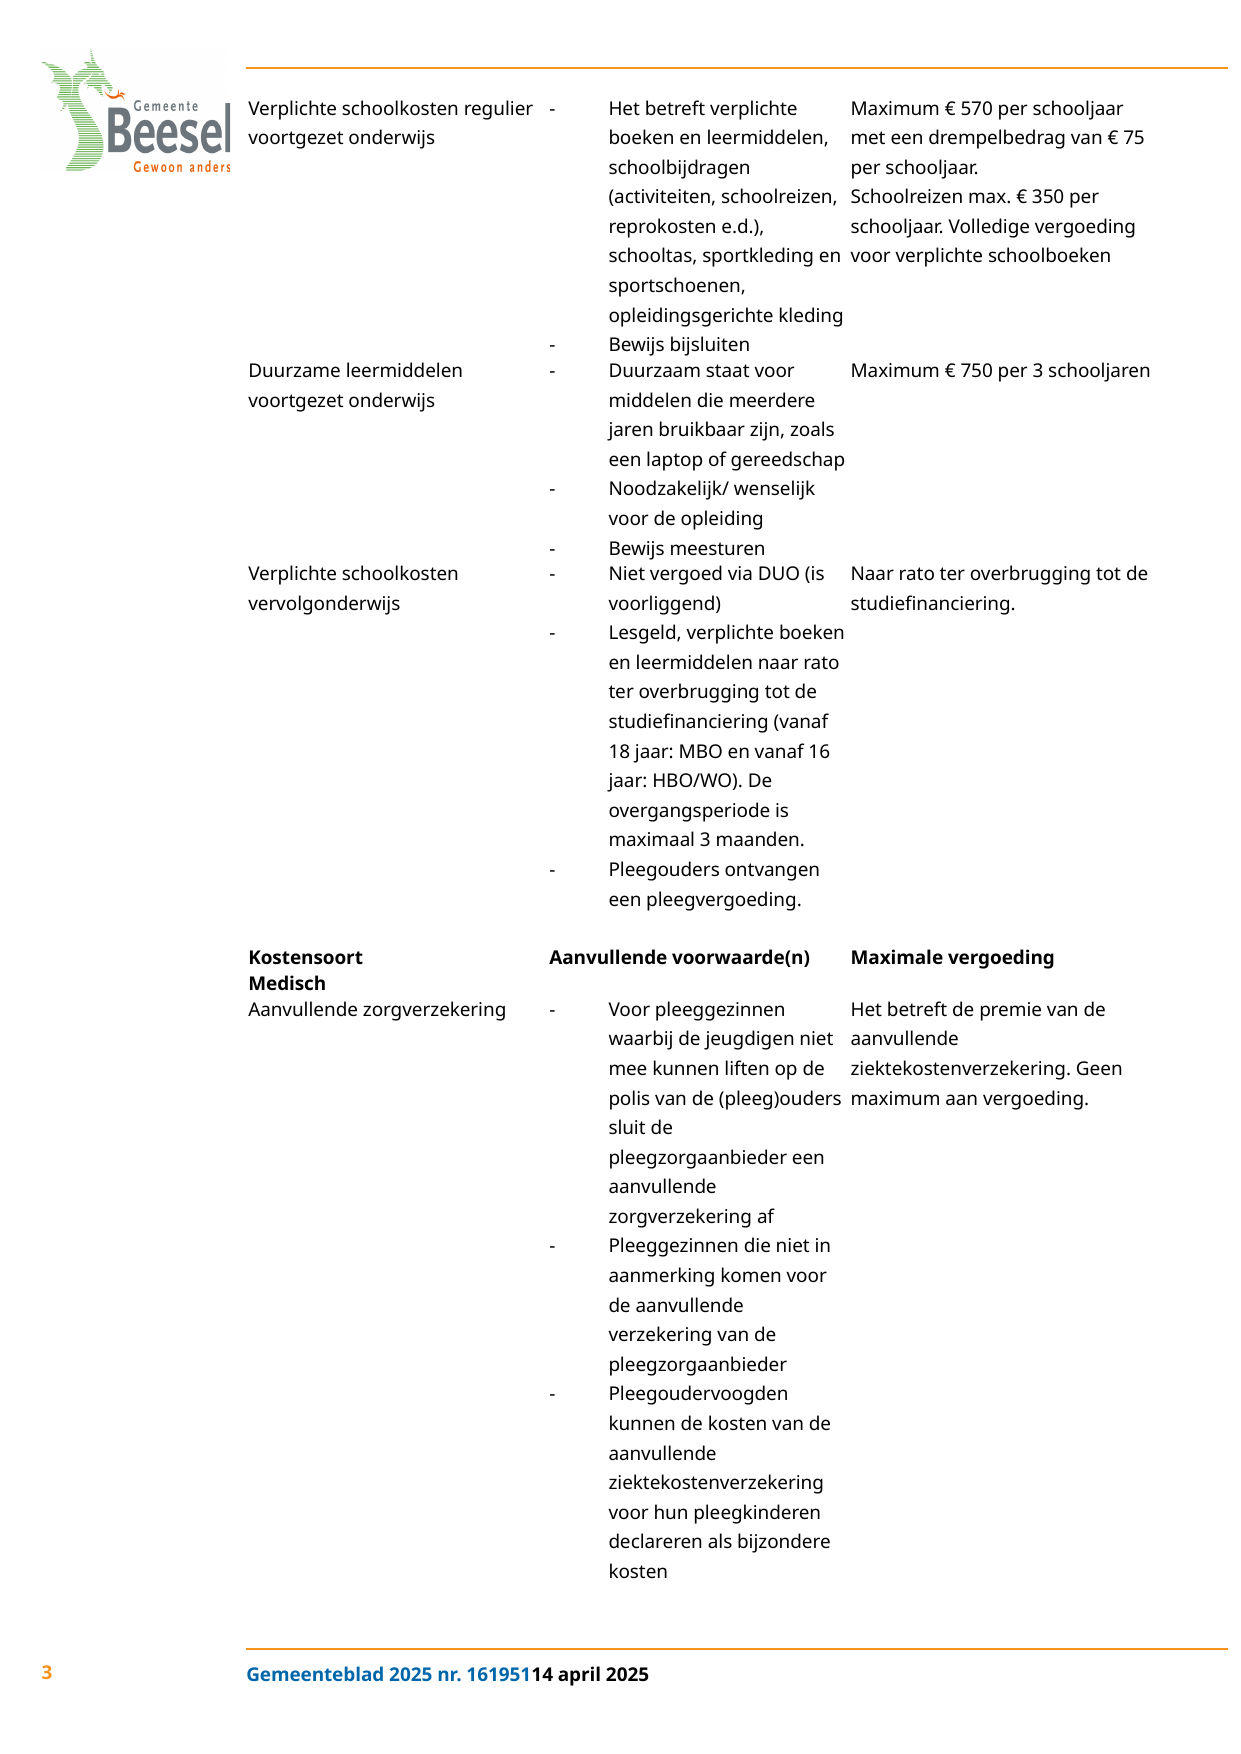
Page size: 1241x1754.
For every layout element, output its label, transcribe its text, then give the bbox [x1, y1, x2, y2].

table_header Aanvullende voorwaarde(n) [549, 945, 850, 970]
table_cell Verplichte schoolkosten regulier voortgezet onderwijs [248, 95, 549, 357]
table_cell Duurzame leermiddelen voortgezet onderwijs [248, 357, 549, 560]
table_cell Medisch [248, 970, 1152, 996]
table_cell Niet vergoed via DUO (is voorliggend) Lesgeld, verplichte boeken en leermiddelen naar rato ter overbrugging tot de studiefinanciering (vanaf 18 jaar: MBO en vanaf 16 jaar: HBO/WO). De overgangsperiode is maximaal 3 maanden. Pleegouders ontvangen een pleegvergoeding. [549, 560, 850, 912]
picture [41, 47, 231, 172]
table_cell Duurzaam staat voor middelen die meerdere jaren bruikbaar zijn, zoals een laptop of gereedschap Noodzakelijk/ wenselijk voor de opleiding Bewijs meesturen [549, 357, 850, 560]
table_cell Maximum € 570 per schooljaar met een drempelbedrag van € 75 per schooljaar. Schoolreizen max. € 350 per schooljaar. Volledige vergoeding voor verplichte schoolboeken [850, 95, 1152, 357]
table_header Kostensoort [248, 945, 549, 970]
table_cell Aanvullende zorgverzekering [248, 996, 549, 1584]
table_cell Verplichte schoolkosten vervolgonderwijs [248, 560, 549, 912]
table_cell Maximum € 750 per 3 schooljaren [850, 357, 1152, 560]
table_cell Het betreft verplichte boeken en leermiddelen, schoolbijdragen (activiteiten, schoolreizen, reprokosten e.d.), schooltas, sportkleding en sportschoenen, opleidingsgerichte kleding Bewijs bijsluiten [549, 95, 850, 357]
table_cell Naar rato ter overbrugging tot de studiefinanciering. [850, 560, 1152, 912]
table_cell Het betreft de premie van de aanvullende ziektekostenverzekering. Geen maximum aan vergoeding. [850, 996, 1152, 1584]
table_cell Voor pleeggezinnen waarbij de jeugdigen niet mee kunnen liften op de polis van de (pleeg)ouders sluit de pleegzorgaanbieder een aanvullende zorgverzekering af Pleeggezinnen die niet in aanmerking komen voor de aanvullende verzekering van de pleegzorgaanbieder Pleegoudervoogden kunnen de kosten van de aanvullende ziektekostenverzekering voor hun pleegkinderen declareren als bijzondere kosten [549, 996, 850, 1584]
table_header Maximale vergoeding [850, 945, 1152, 970]
